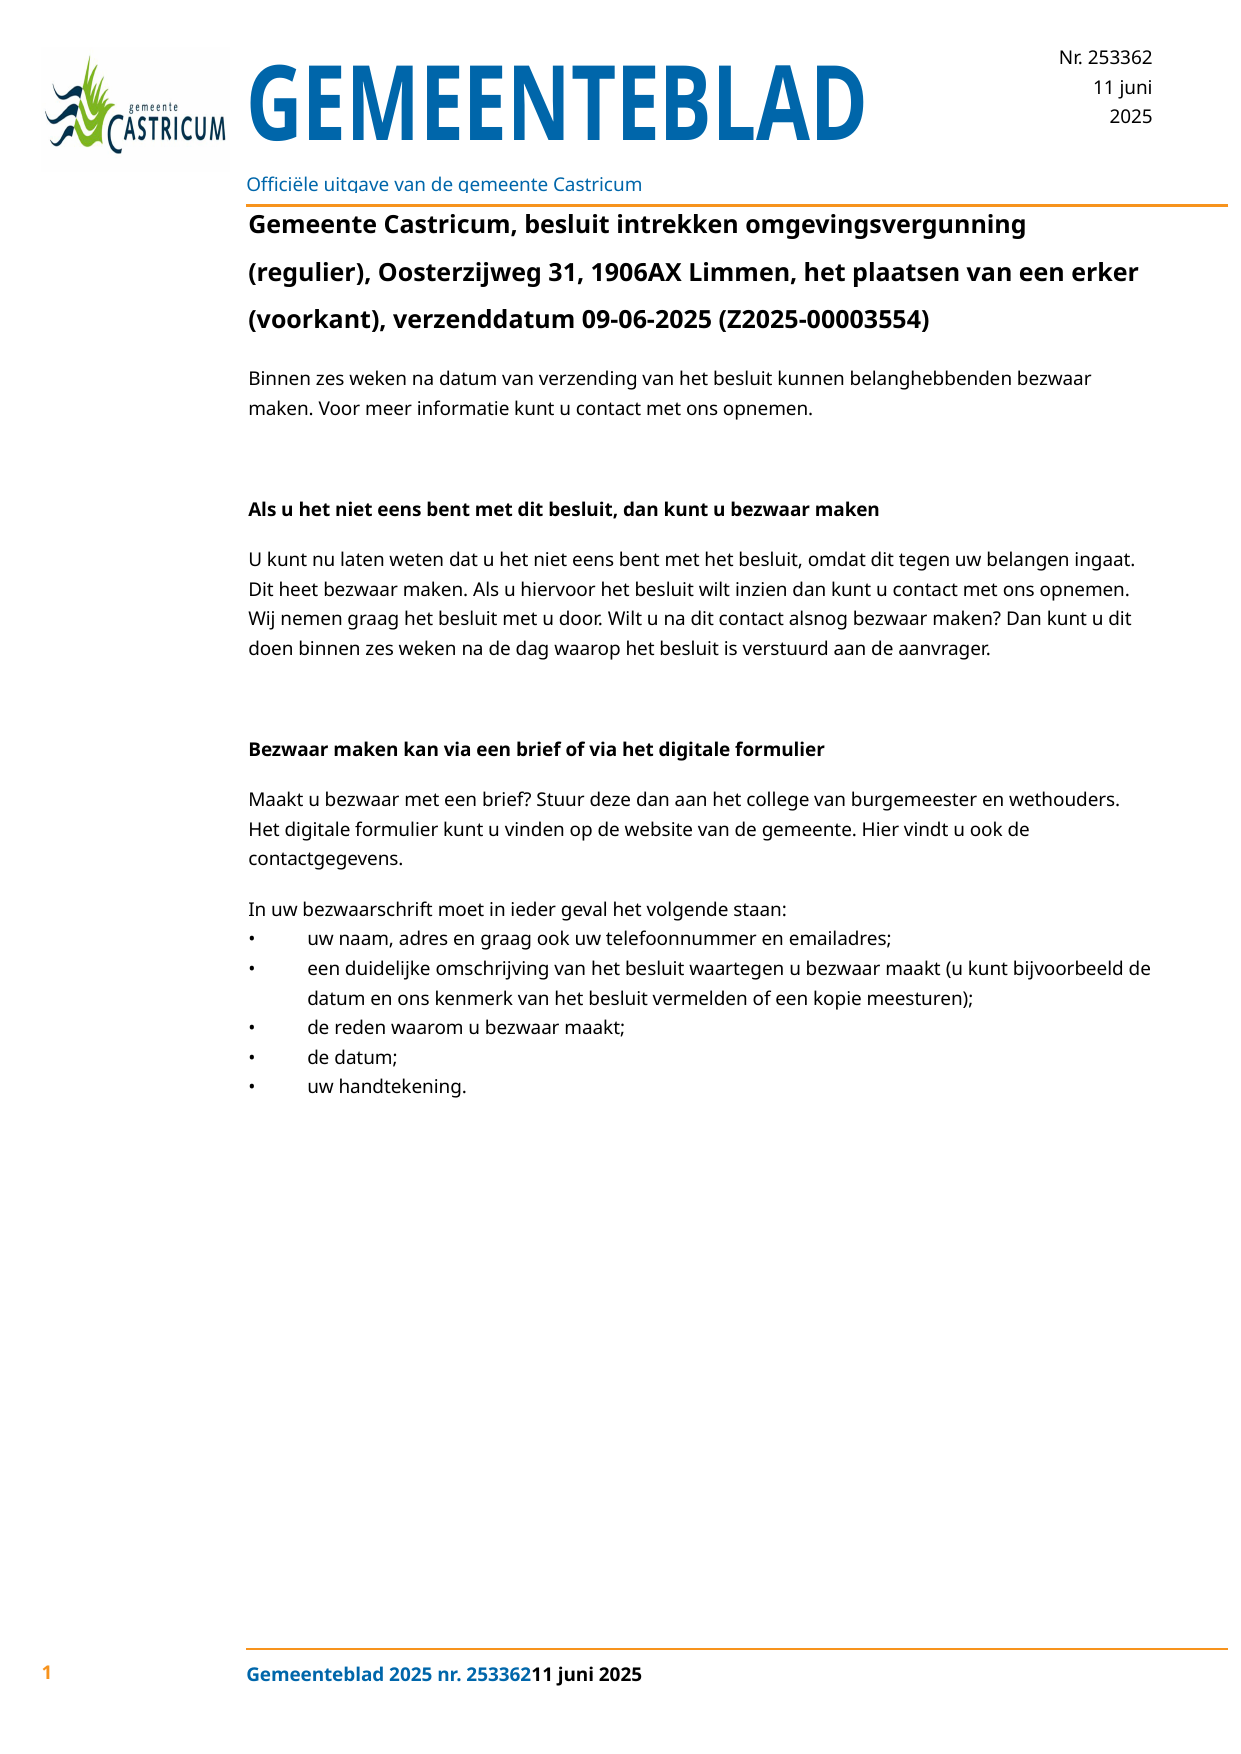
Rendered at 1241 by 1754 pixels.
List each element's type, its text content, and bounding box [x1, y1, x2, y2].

text Gemeente Castricum, besluit intrekken omgevingsvergunning (regulier), Oosterzijweg 31, 1906AX Limmen, het plaatsen van een erker (voorkant), verzenddatum 09-06-2025 (Z2025-00003554) [248, 207, 1152, 336]
list de datum; [248, 1044, 1152, 1069]
text U kunt nu laten weten dat u het niet eens bent met het besluit, omdat dit tegen uw belangen ingaat. Dit heet bezwaar maken. Als u hiervoor het besluit wilt inzien dan kunt u contact met ons opnemen. Wij nemen graag het besluit met u door. Wilt u na dit contact alsnog bezwaar maken? Dan kunt u dit doen binnen zes weken na de dag waarop het besluit is verstuurd aan de aanvrager. [248, 546, 1152, 661]
list de reden waarom u bezwaar maakt; [248, 1014, 1152, 1040]
text Als u het niet eens bent met dit besluit, dan kunt u bezwaar maken [248, 496, 1152, 522]
text Bezwaar maken kan via een brief of via het digitale formulier [248, 736, 1152, 762]
list een duidelijke omschrijving van het besluit waartegen u bezwaar maakt (u kunt bijvoorbeeld de datum en ons kenmerk van het besluit vermelden of een kopie meesturen); [248, 955, 1152, 1010]
text Binnen zes weken na datum van verzending van het besluit kunnen belanghebbenden bezwaar maken. Voor meer informatie kunt u contact met ons opnemen. [248, 366, 1152, 421]
text Maakt u bezwaar met een brief? Stuur deze dan aan het college van burgemeester en wethouders. Het digitale formulier kunt u vinden op de website van de gemeente. Hier vindt u ook de contactgegevens. [248, 786, 1152, 871]
list uw handtekening. [248, 1073, 1152, 1099]
picture [41, 47, 231, 172]
list uw naam, adres en graag ook uw telefoonnummer en emailadres; [248, 926, 1152, 951]
text In uw bezwaarschrift moet in ieder geval het volgende staan: [248, 896, 1152, 922]
